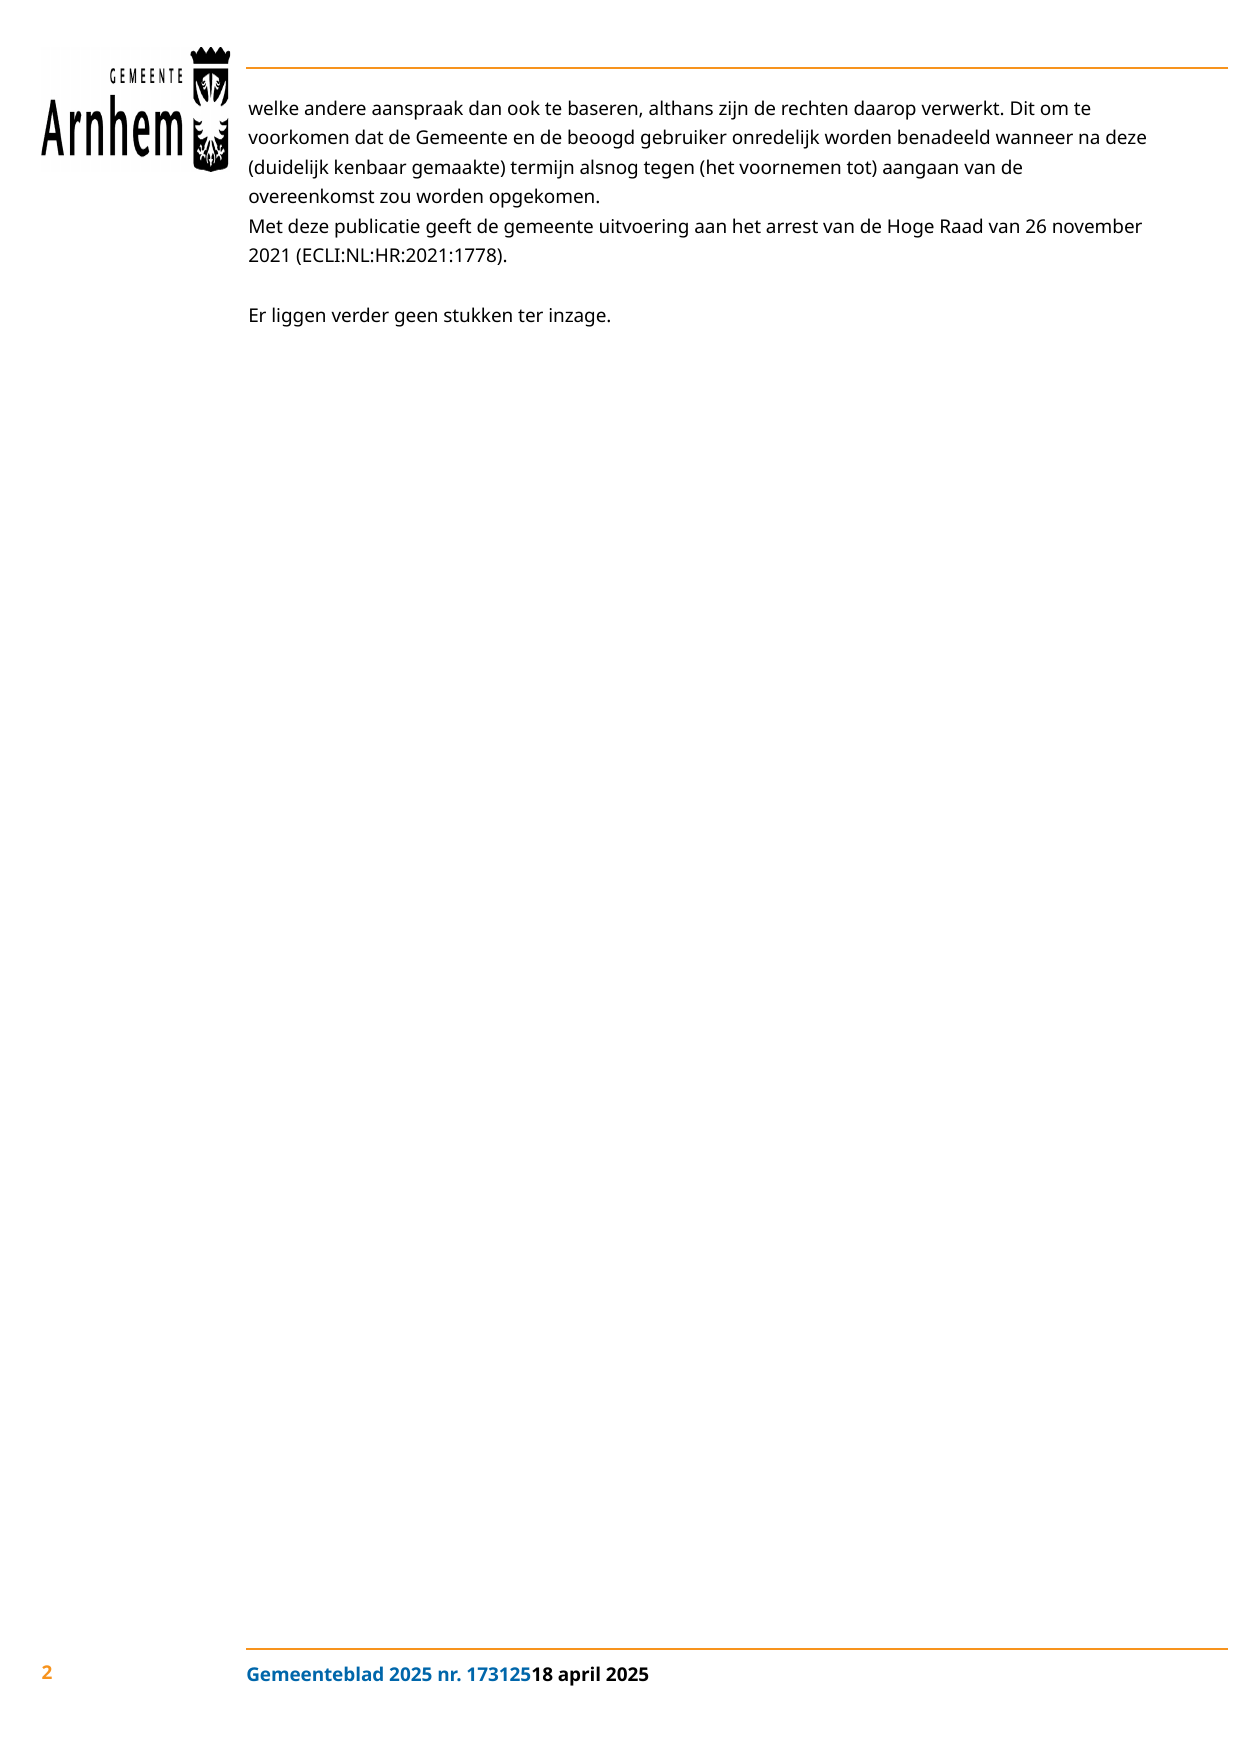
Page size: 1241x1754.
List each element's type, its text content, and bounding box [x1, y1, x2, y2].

text Er liggen verder geen stukken ter inzage. [248, 302, 1152, 328]
text welke andere aanspraak dan ook te baseren, althans zijn de rechten daarop verwerkt. Dit om te voorkomen dat de Gemeente en de beoogd gebruiker onredelijk worden benadeeld wanneer na deze (duidelijk kenbaar gemaakte) termijn alsnog tegen (het voornemen tot) aangaan van de overeenkomst zou worden opgekomen. [248, 95, 1152, 209]
picture [41, 47, 231, 172]
text Met deze publicatie geeft de gemeente uitvoering aan het arrest van de Hoge Raad van 26 november 2021 (ECLI:NL:HR:2021:1778). [248, 213, 1152, 268]
